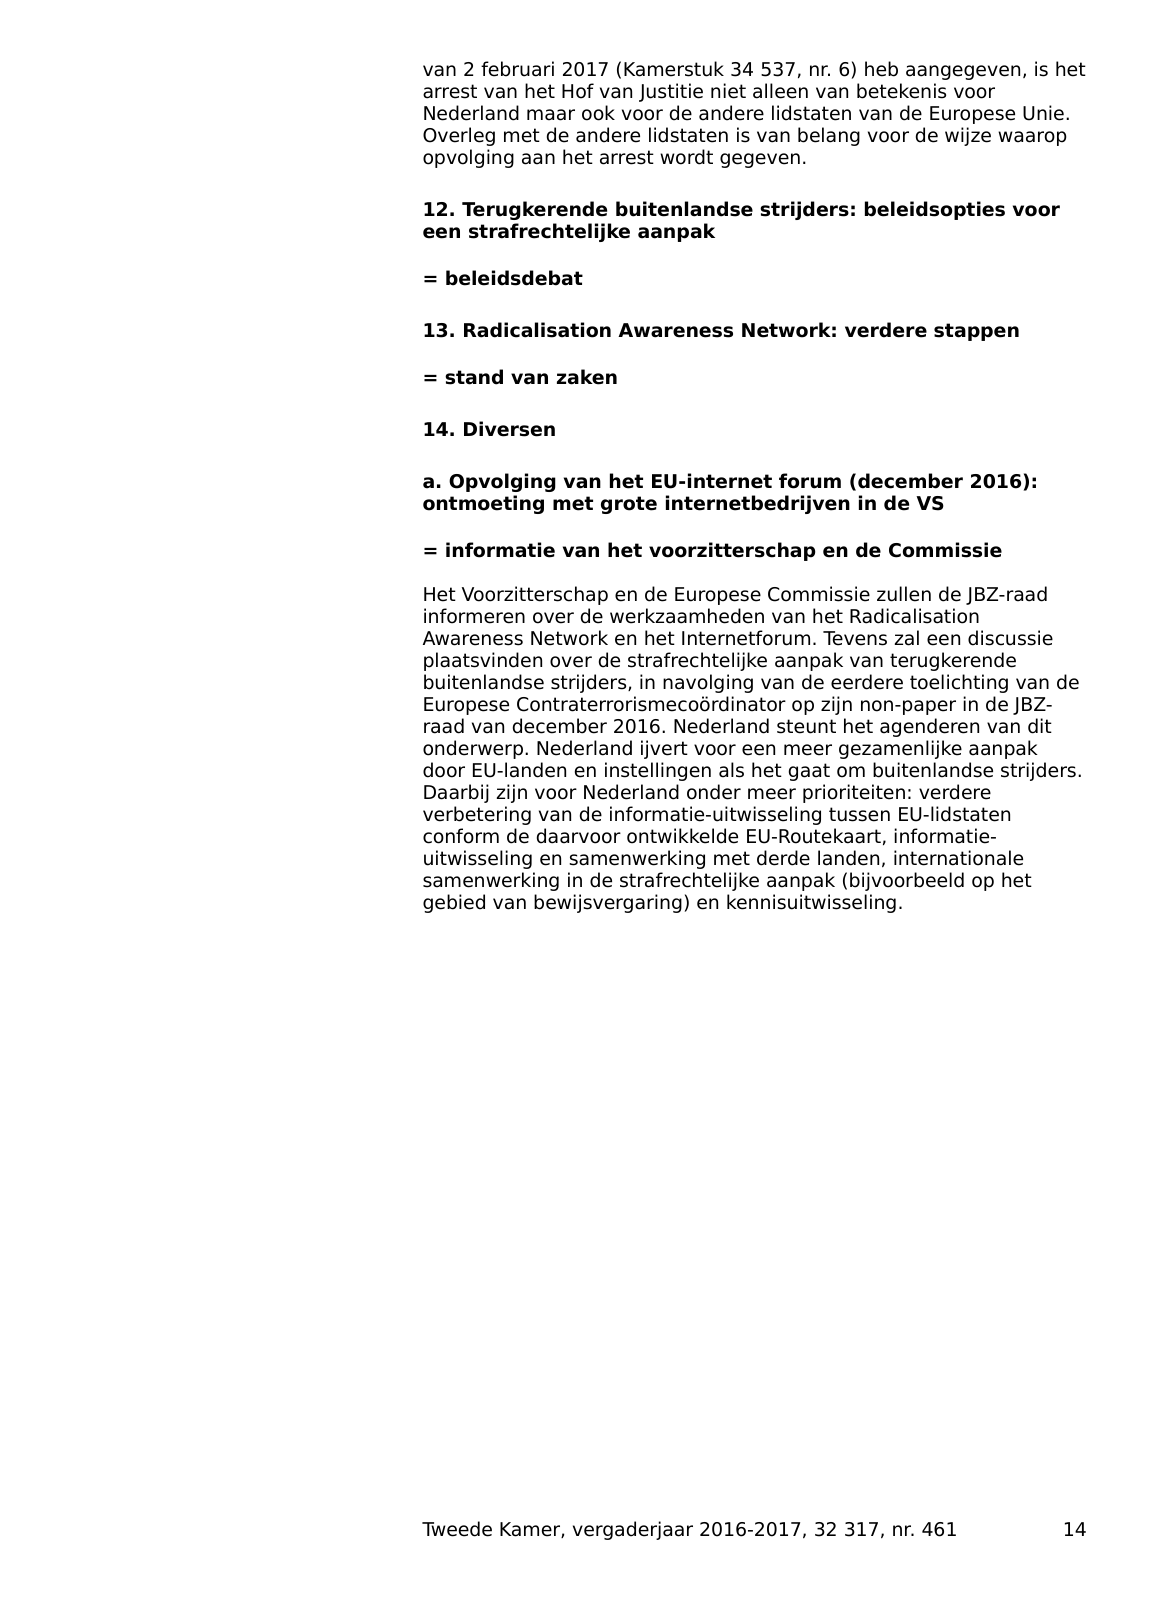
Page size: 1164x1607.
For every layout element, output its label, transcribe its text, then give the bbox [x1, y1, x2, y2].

subtitle 12. Terugkerende buitenlandse strijders: beleidsopties voor een strafrechtelijke aanpak [422, 199, 1087, 243]
text = informatie van het voorzitterschap en de Commissie [422, 540, 1087, 562]
text = beleidsdebat [422, 268, 1087, 290]
text Het Voorzitterschap en de Europese Commissie zullen de JBZ-raad informeren over de werkzaamheden van het Radicalisation Awareness Network en het Internetforum. Tevens zal een discussie plaatsvinden over de strafrechtelijke aanpak van terugkerende buitenlandse strijders, in navolging van de eerdere toelichting van de Europese Contraterrorismecoördinator op zijn non-paper in de JBZ-raad van december 2016. Nederland steunt het agenderen van dit onderwerp. Nederland ijvert voor een meer gezamenlijke aanpak door EU-landen en instellingen als het gaat om buitenlandse strijders. Daarbij zijn voor Nederland onder meer prioriteiten: verdere verbetering van de informatie-uitwisseling tussen EU-lidstaten conform de daarvoor ontwikkelde EU-Routekaart, informatie-uitwisseling en samenwerking met derde landen, internationale samenwerking in de strafrechtelijke aanpak (bijvoorbeeld op het gebied van bewijsvergaring) en kennisuitwisseling. [422, 584, 1087, 914]
text van 2 februari 2017 (Kamerstuk 34 537, nr. 6) heb aangegeven, is het arrest van het Hof van Justitie niet alleen van betekenis voor Nederland maar ook voor de andere lidstaten van de Europese Unie. Overleg met de andere lidstaten is van belang voor de wijze waarop opvolging aan het arrest wordt gegeven. [422, 59, 1087, 169]
subtitle 14. Diversen [422, 419, 1087, 441]
subtitle a. Opvolging van het EU-internet forum (december 2016): ontmoeting met grote internetbedrijven in de VS [422, 471, 1087, 515]
subtitle 13. Radicalisation Awareness Network: verdere stappen [422, 320, 1087, 342]
text = stand van zaken [422, 367, 1087, 389]
